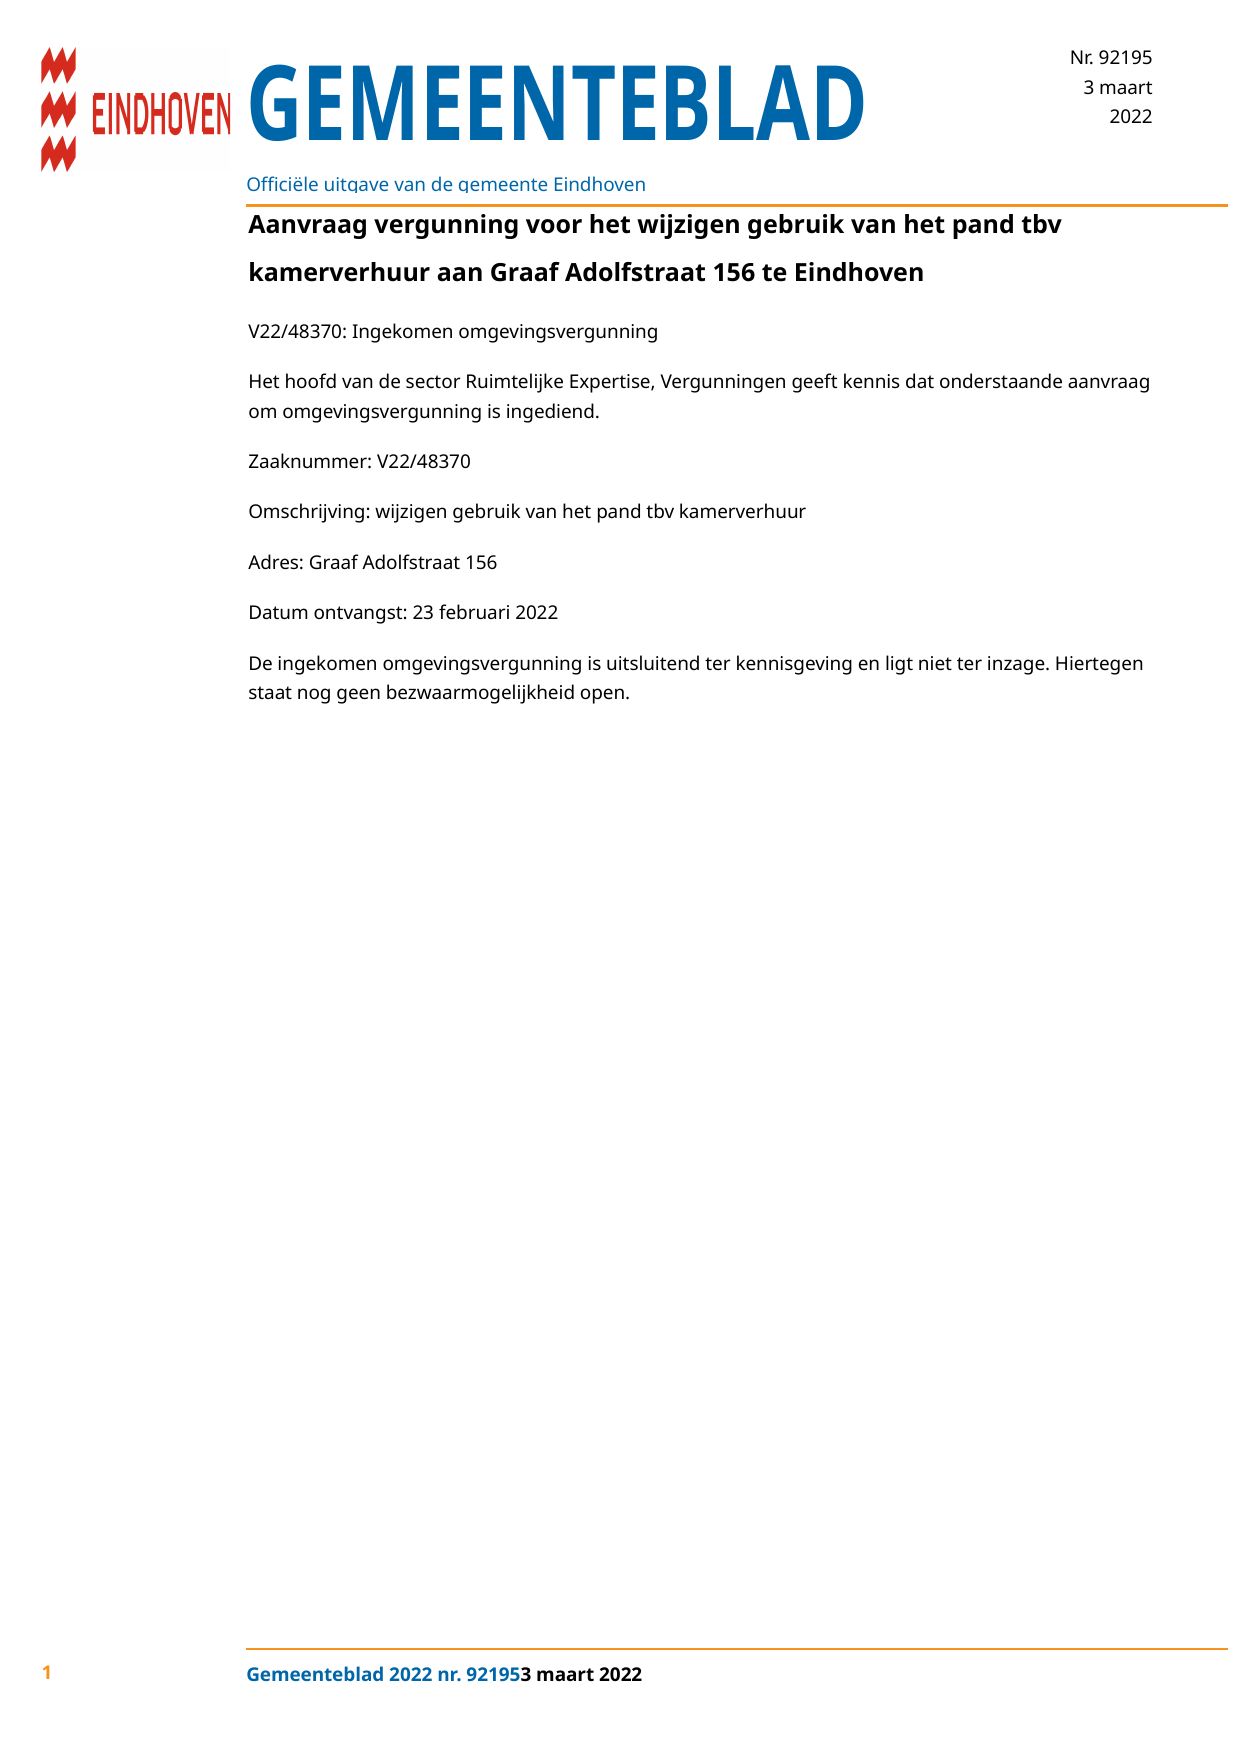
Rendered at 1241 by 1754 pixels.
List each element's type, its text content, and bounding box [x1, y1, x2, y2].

text Datum ontvangst: 23 februari 2022 [248, 599, 1152, 625]
text Het hoofd van de sector Ruimtelijke Expertise, Vergunningen geeft kennis dat onderstaande aanvraag om omgevingsvergunning is ingediend. [248, 368, 1152, 424]
text Omschrijving: wijzigen gebruik van het pand tbv kamerverhuur [248, 499, 1152, 524]
text V22/48370: Ingekomen omgevingsvergunning [248, 318, 1152, 344]
text De ingekomen omgevingsvergunning is uitsluitend ter kennisgeving en ligt niet ter inzage. Hiertegen staat nog geen bezwaarmogelijkheid open. [248, 650, 1152, 705]
text Zaaknummer: V22/48370 [248, 448, 1152, 474]
text Adres: Graaf Adolfstraat 156 [248, 549, 1152, 575]
text Aanvraag vergunning voor het wijzigen gebruik van het pand tbv kamerverhuur aan Graaf Adolfstraat 156 te Eindhoven [248, 207, 1152, 288]
picture [41, 47, 231, 172]
